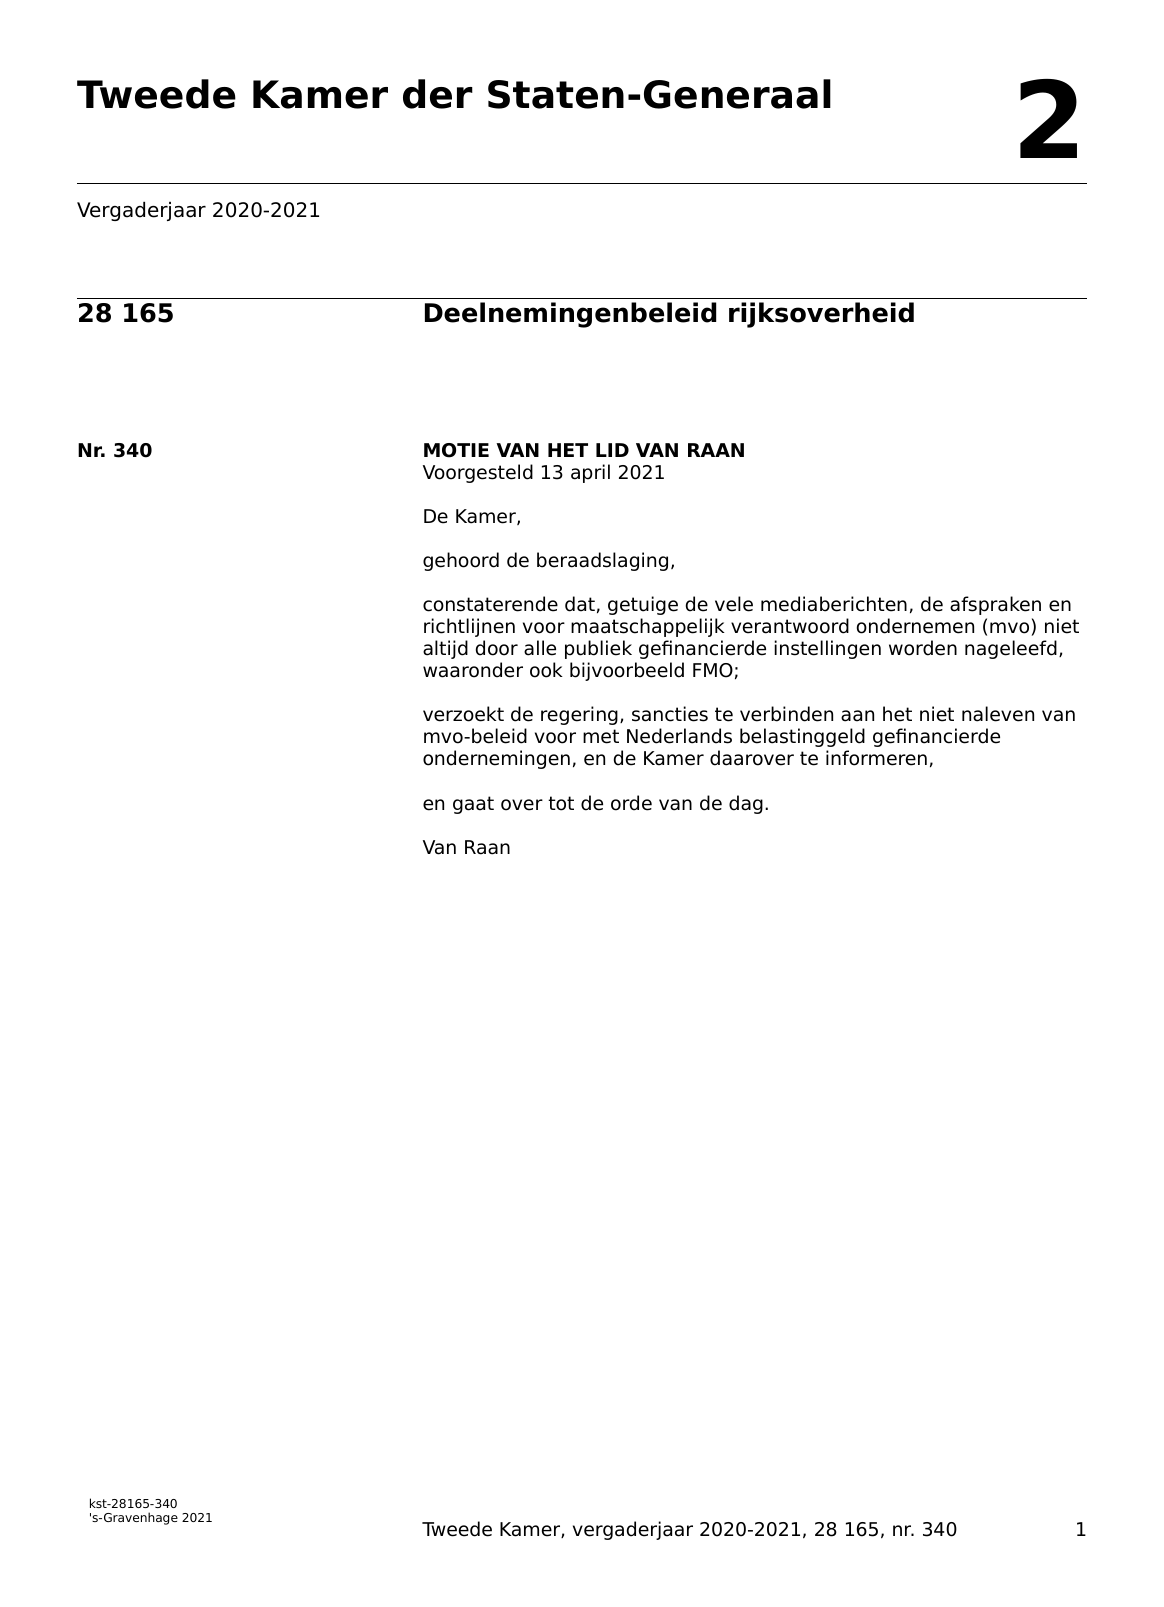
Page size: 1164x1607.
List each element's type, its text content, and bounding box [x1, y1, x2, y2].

text 's-Gravenhage 2021 [88, 1511, 323, 1525]
text verzoekt de regering, sancties te verbinden aan het niet naleven van mvo-beleid voor met Nederlands belastinggeld gefinancierde ondernemingen, en de Kamer daarover te informeren, [422, 704, 1087, 770]
subtitle Nr. 340 MOTIE VAN HET LID VAN RAAN [77, 440, 1087, 462]
text en gaat over tot de orde van de dag. [422, 792, 1087, 814]
text Van Raan [422, 837, 1087, 858]
text kst-28165-340 [88, 1497, 323, 1511]
table_cell Vergaderjaar 2020-2021 [77, 184, 1087, 298]
table_header Tweede Kamer der Staten-Generaal [77, 59, 886, 183]
text De Kamer, [422, 506, 1087, 528]
subtitle 28 165 Deelnemingenbeleid rijksoverheid [77, 299, 1087, 329]
text Voorgesteld 13 april 2021 [422, 462, 1087, 484]
table_header 2 [886, 59, 1087, 183]
text gehoord de beraadslaging, [422, 550, 1087, 572]
text constaterende dat, getuige de vele mediaberichten, de afspraken en richtlijnen voor maatschappelijk verantwoord ondernemen (mvo) niet altijd door alle publiek gefinancierde instellingen worden nageleefd, waaronder ook bijvoorbeeld FMO; [422, 594, 1087, 682]
